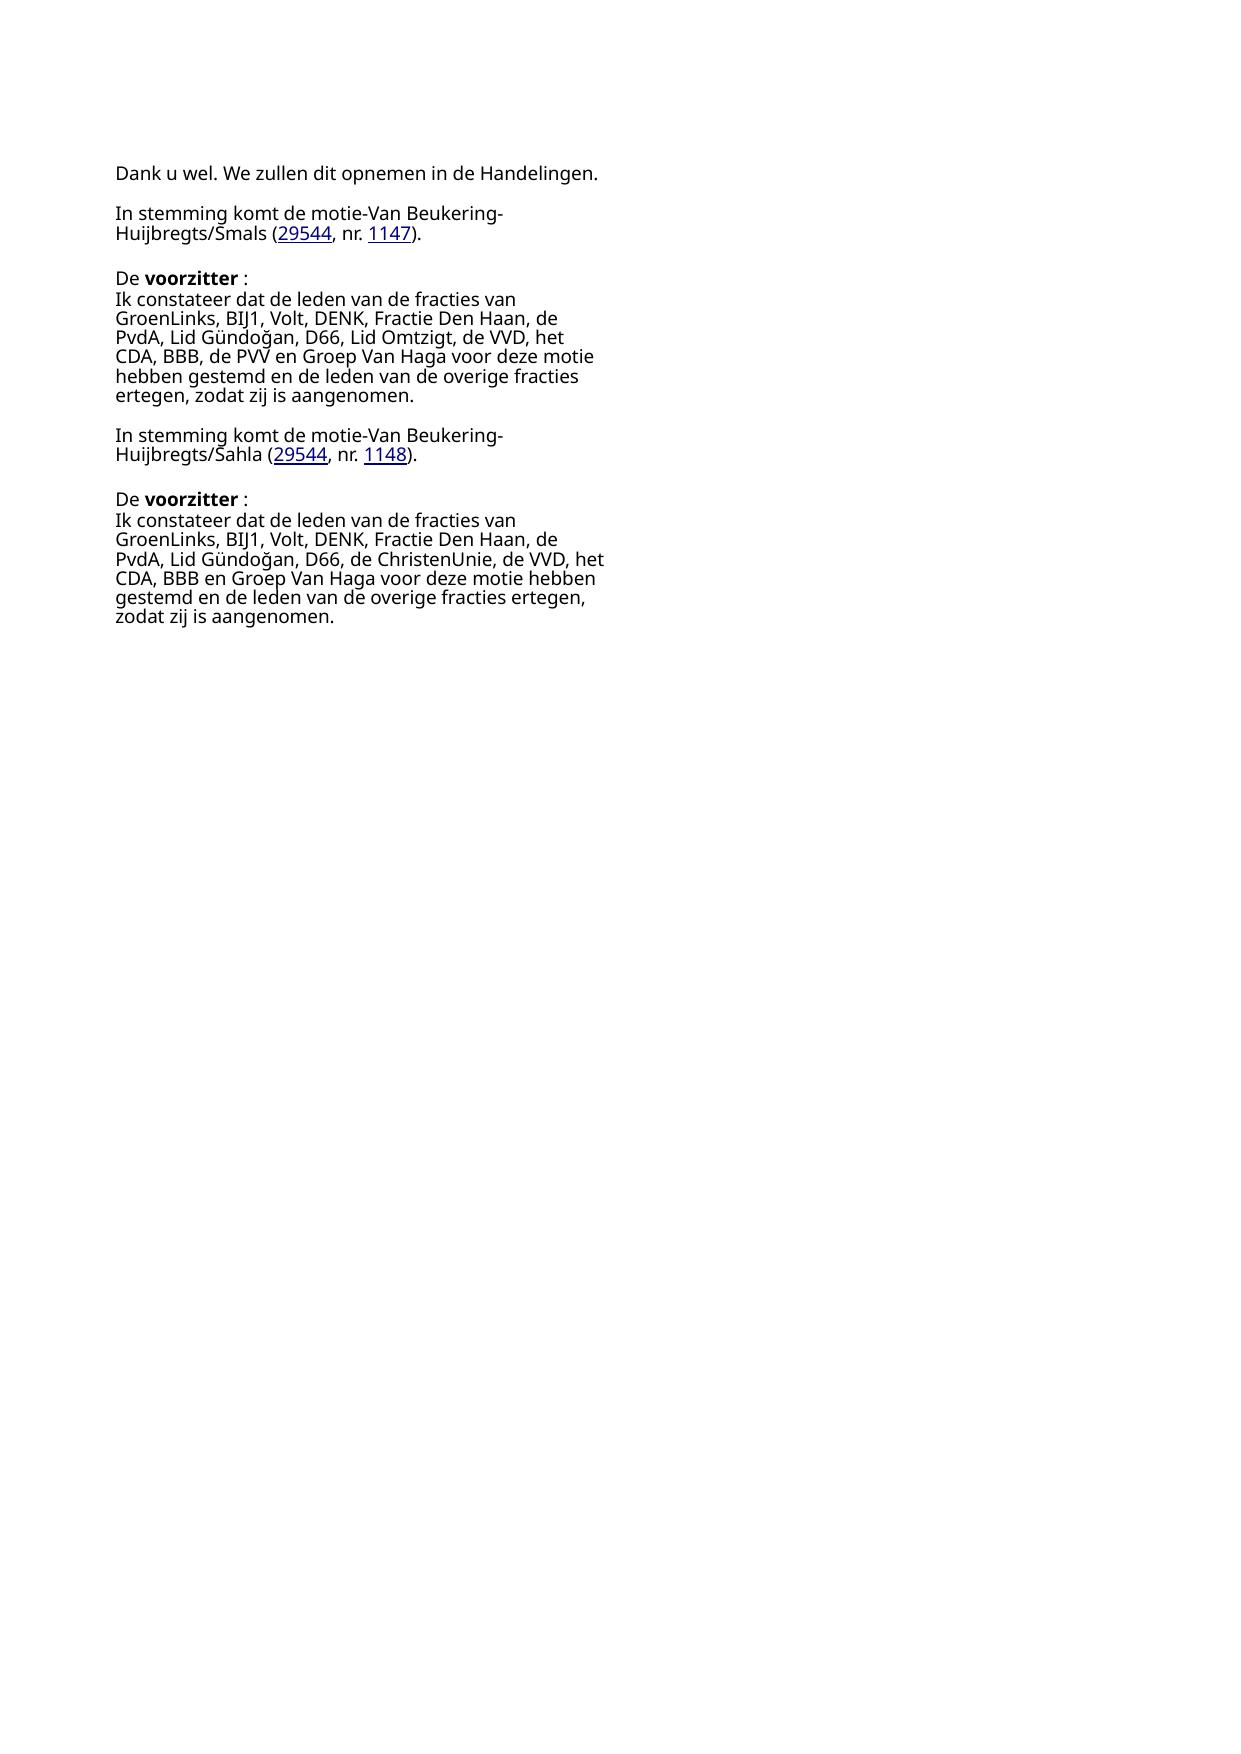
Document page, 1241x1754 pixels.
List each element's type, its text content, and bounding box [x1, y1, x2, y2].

text De voorzitter : [115, 265, 605, 291]
text In stemming komt de motie-Van Beukering-Huijbregts/Smals (29544, nr. 1147). [115, 205, 605, 244]
text In stemming komt de motie-Van Beukering-Huijbregts/Sahla (29544, nr. 1148). [115, 427, 605, 466]
text De voorzitter : [115, 486, 605, 512]
text Ik constateer dat de leden van de fracties van GroenLinks, BIJ1, Volt, DENK, Fractie Den Haan, de PvdA, Lid Gündoğan, D66, Lid Omtzigt, de VVD, het CDA, BBB, de PVV en Groep Van Haga voor deze motie hebben gestemd en de leden van de overige fracties ertegen, zodat zij is aangenomen. [115, 291, 605, 406]
text Dank u wel. We zullen dit opnemen in de Handelingen. [115, 165, 605, 184]
text Ik constateer dat de leden van de fracties van GroenLinks, BIJ1, Volt, DENK, Fractie Den Haan, de PvdA, Lid Gündoğan, D66, de ChristenUnie, de VVD, het CDA, BBB en Groep Van Haga voor deze motie hebben gestemd en de leden van de overige fracties ertegen, zodat zij is aangenomen. [115, 512, 605, 628]
